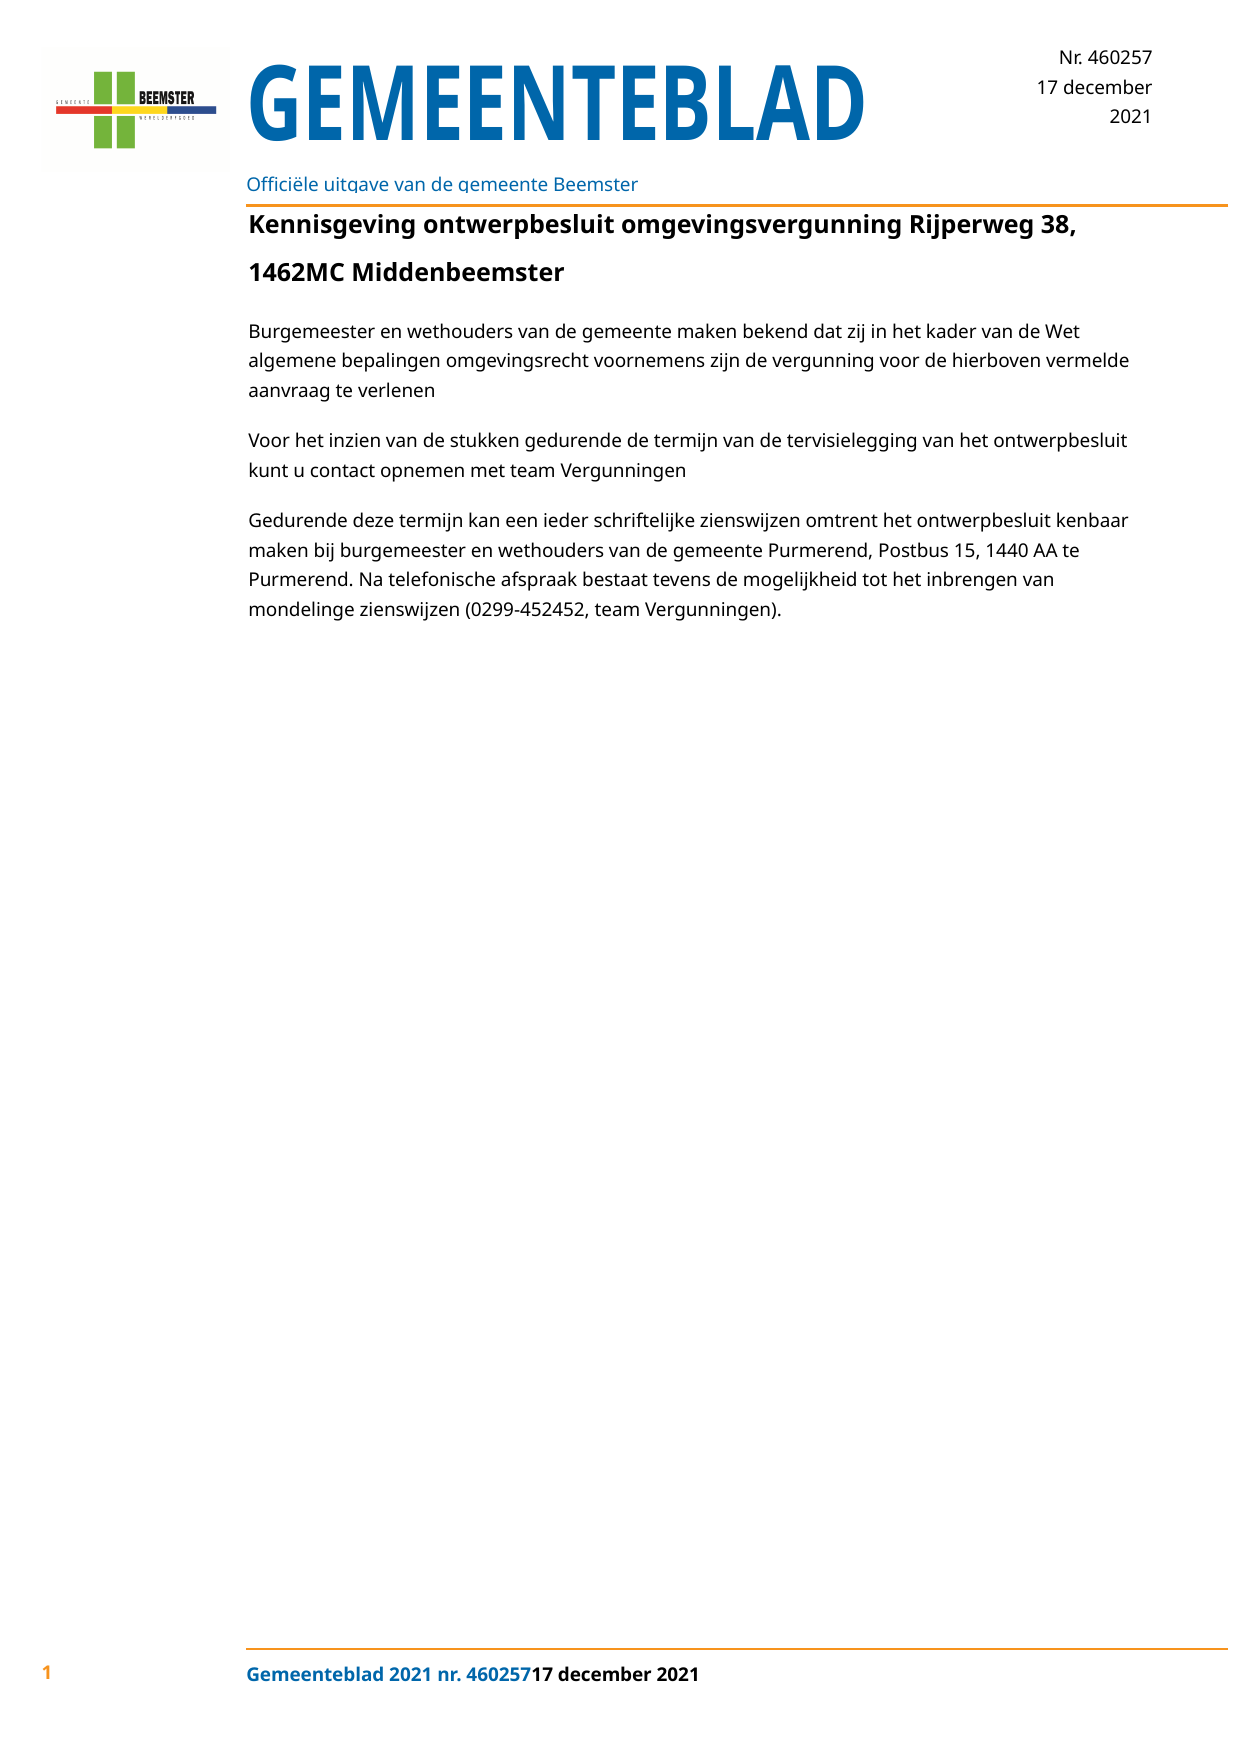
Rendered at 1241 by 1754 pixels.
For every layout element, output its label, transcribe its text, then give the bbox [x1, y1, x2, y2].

picture [41, 47, 231, 172]
text Burgemeester en wethouders van de gemeente maken bekend dat zij in het kader van de Wet algemene bepalingen omgevingsrecht voornemens zijn de vergunning voor de hierboven vermelde aanvraag te verlenen [248, 318, 1152, 403]
text Kennisgeving ontwerpbesluit omgevingsvergunning Rijperweg 38, 1462MC Middenbeemster [248, 207, 1152, 288]
text Voor het inzien van de stukken gedurende de termijn van de tervisielegging van het ontwerpbesluit kunt u contact opnemen met team Vergunningen [248, 427, 1152, 483]
text Gedurende deze termijn kan een ieder schriftelijke zienswijzen omtrent het ontwerpbesluit kenbaar maken bij burgemeester en wethouders van de gemeente Purmerend, Postbus 15, 1440 AA te Purmerend. Na telefonische afspraak bestaat tevens de mogelijkheid tot het inbrengen van mondelinge zienswijzen (0299-452452, team Vergunningen). [248, 507, 1152, 622]
